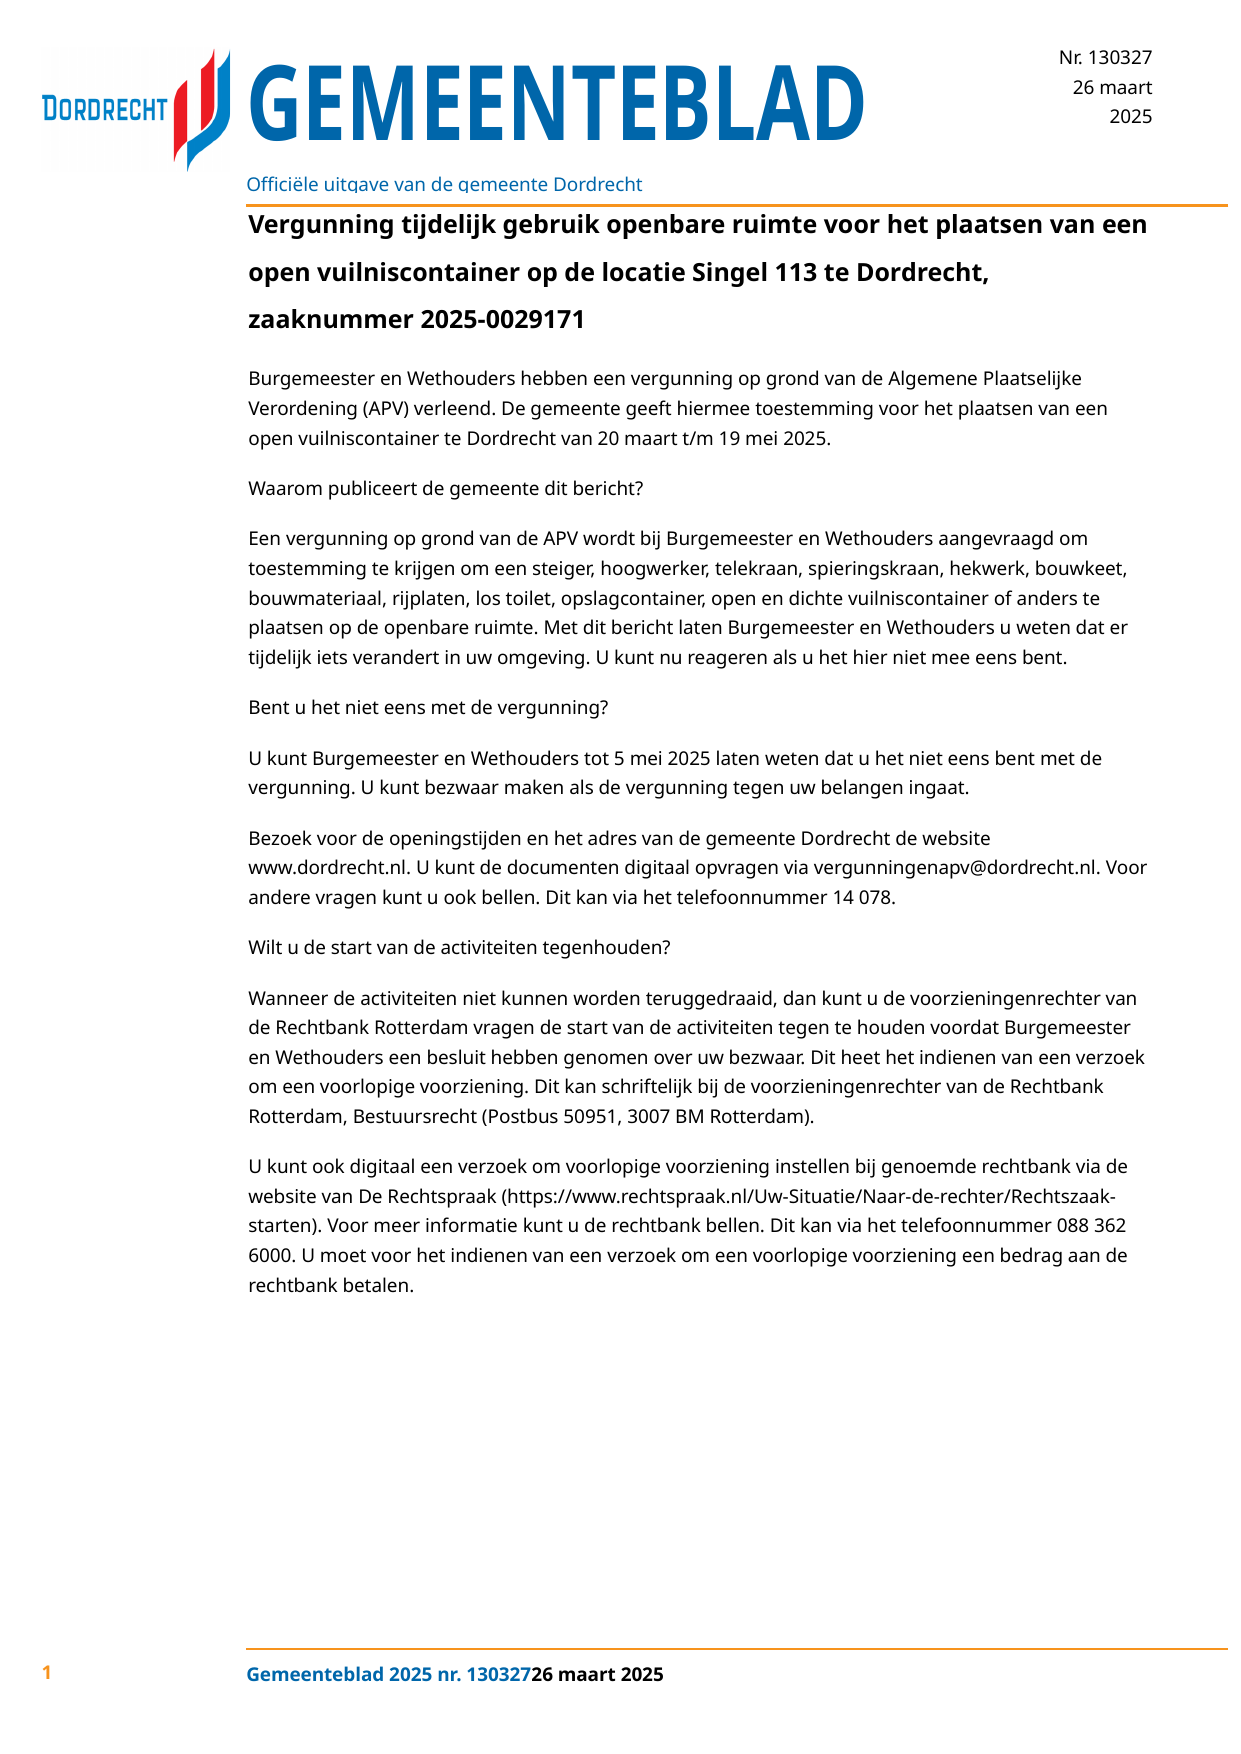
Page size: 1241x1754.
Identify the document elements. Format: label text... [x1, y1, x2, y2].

text Bent u het niet eens met de vergunning? [248, 694, 1152, 720]
text U kunt Burgemeester en Wethouders tot 5 mei 2025 laten weten dat u het niet eens bent met de vergunning. U kunt bezwaar maken als de vergunning tegen uw belangen ingaat. [248, 745, 1152, 800]
text U kunt ook digitaal een verzoek om voorlopige voorziening instellen bij genoemde rechtbank via de website van De Rechtspraak (https://www.rechtspraak.nl/Uw-Situatie/Naar-de-rechter/Rechtszaak-starten). Voor meer informatie kunt u de rechtbank bellen. Dit kan via het telefoonnummer 088 362 6000. U moet voor het indienen van een verzoek om een voorlopige voorziening een bedrag aan de rechtbank betalen. [248, 1153, 1152, 1297]
text Waarom publiceert de gemeente dit bericht? [248, 475, 1152, 501]
picture [41, 47, 231, 172]
text Burgemeester en Wethouders hebben een vergunning op grond van de Algemene Plaatselijke Verordening (APV) verleend. De gemeente geeft hiermee toestemming voor het plaatsen van een open vuilniscontainer te Dordrecht van 20 maart t/m 19 mei 2025. [248, 366, 1152, 450]
text Wilt u de start van de activiteiten tegenhouden? [248, 934, 1152, 960]
text Vergunning tijdelijk gebruik openbare ruimte voor het plaatsen van een open vuilniscontainer op de locatie Singel 113 te Dordrecht, zaaknummer 2025-0029171 [248, 207, 1152, 336]
text Wanneer de activiteiten niet kunnen worden teruggedraaid, dan kunt u de voorzieningenrechter van de Rechtbank Rotterdam vragen de start van de activiteiten tegen te houden voordat Burgemeester en Wethouders een besluit hebben genomen over uw bezwaar. Dit heet het indienen van een verzoek om een voorlopige voorziening. Dit kan schriftelijk bij de voorzieningenrechter van de Rechtbank Rotterdam, Bestuursrecht (Postbus 50951, 3007 BM Rotterdam). [248, 985, 1152, 1129]
text Bezoek voor de openingstijden en het adres van de gemeente Dordrecht de website www.dordrecht.nl. U kunt de documenten digitaal opvragen via vergunningenapv@dordrecht.nl. Voor andere vragen kunt u ook bellen. Dit kan via het telefoonnummer 14 078. [248, 825, 1152, 909]
text Een vergunning op grond van de APV wordt bij Burgemeester en Wethouders aangevraagd om toestemming te krijgen om een steiger, hoogwerker, telekraan, spieringskraan, hekwerk, bouwkeet, bouwmateriaal, rijplaten, los toilet, opslagcontainer, open en dichte vuilniscontainer of anders te plaatsen op de openbare ruimte. Met dit bericht laten Burgemeester en Wethouders u weten dat er tijdelijk iets verandert in uw omgeving. U kunt nu reageren als u het hier niet mee eens bent. [248, 526, 1152, 669]
